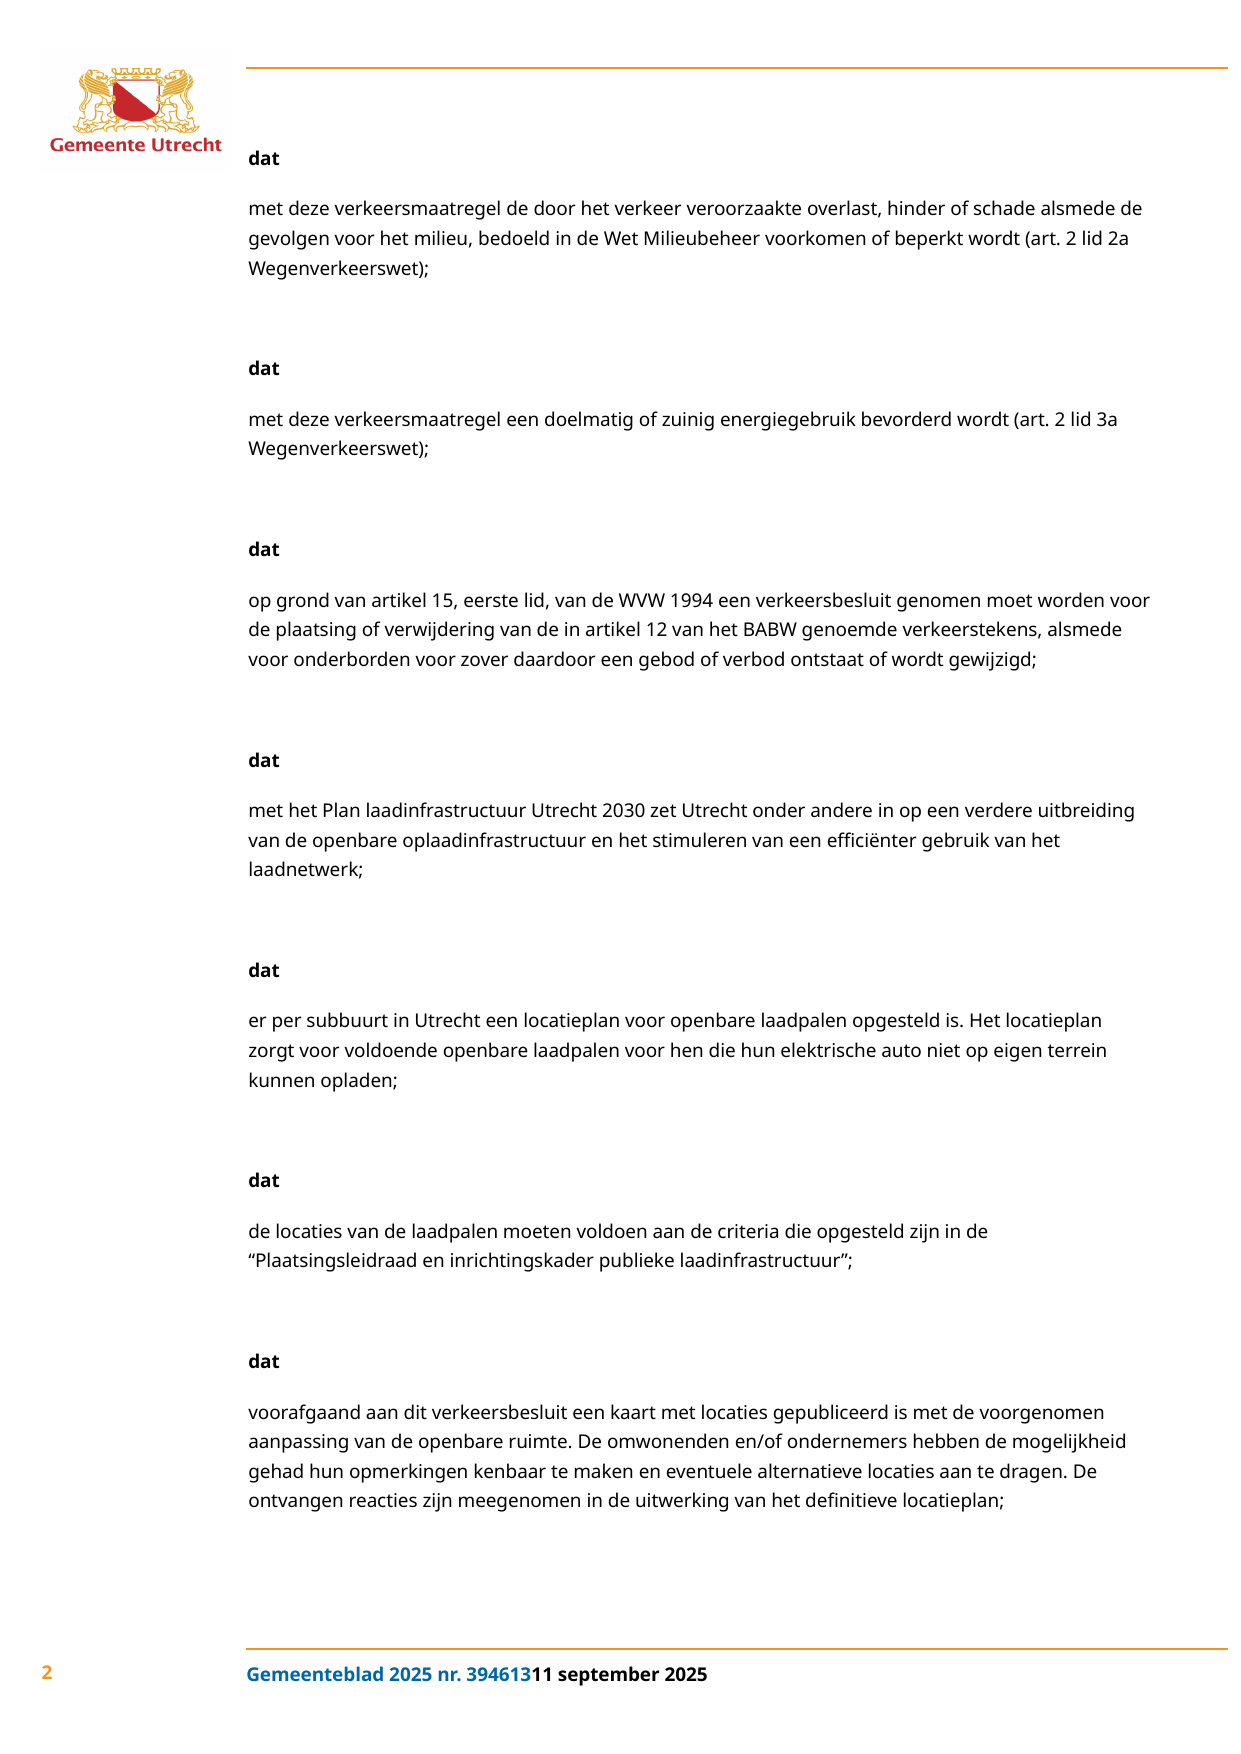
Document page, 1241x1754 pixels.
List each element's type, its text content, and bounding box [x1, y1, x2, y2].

picture [41, 47, 231, 172]
text met het Plan laadinfrastructuur Utrecht 2030 zet Utrecht onder andere in op een verdere uitbreiding van de openbare oplaadinfrastructuur en het stimuleren van een efficiënter gebruik van het laadnetwerk; [248, 797, 1152, 882]
text dat [248, 747, 1152, 773]
text dat [248, 957, 1152, 983]
text dat [248, 145, 1152, 171]
text dat [248, 1348, 1152, 1374]
text op grond van artikel 15, eerste lid, van de WVW 1994 een verkeersbesluit genomen moet worden voor de plaatsing of verwijdering van de in artikel 12 van het BABW genoemde verkeerstekens, alsmede voor onderborden voor zover daardoor een gebod of verbod ontstaat of wordt gewijzigd; [248, 587, 1152, 672]
text met deze verkeersmaatregel de door het verkeer veroorzaakte overlast, hinder of schade alsmede de gevolgen voor het milieu, bedoeld in de Wet Milieubeheer voorkomen of beperkt wordt (art. 2 lid 2a Wegenverkeerswet); [248, 196, 1152, 281]
text er per subbuurt in Utrecht een locatieplan voor openbare laadpalen opgesteld is. Het locatieplan zorgt voor voldoende openbare laadpalen voor hen die hun elektrische auto niet op eigen terrein kunnen opladen; [248, 1008, 1152, 1093]
text dat [248, 1168, 1152, 1193]
text met deze verkeersmaatregel een doelmatig of zuinig energiegebruik bevorderd wordt (art. 2 lid 3a Wegenverkeerswet); [248, 406, 1152, 461]
text voorafgaand aan dit verkeersbesluit een kaart met locaties gepubliceerd is met de voorgenomen aanpassing van de openbare ruimte. De omwonenden en/of ondernemers hebben de mogelijkheid gehad hun opmerkingen kenbaar te maken en eventuele alternatieve locaties aan te dragen. De ontvangen reacties zijn meegenomen in de uitwerking van het definitieve locatieplan; [248, 1399, 1152, 1513]
text dat [248, 356, 1152, 381]
text de locaties van de laadpalen moeten voldoen aan de criteria die opgesteld zijn in de “Plaatsingsleidraad en inrichtingskader publieke laadinfrastructuur”; [248, 1218, 1152, 1273]
text dat [248, 536, 1152, 562]
